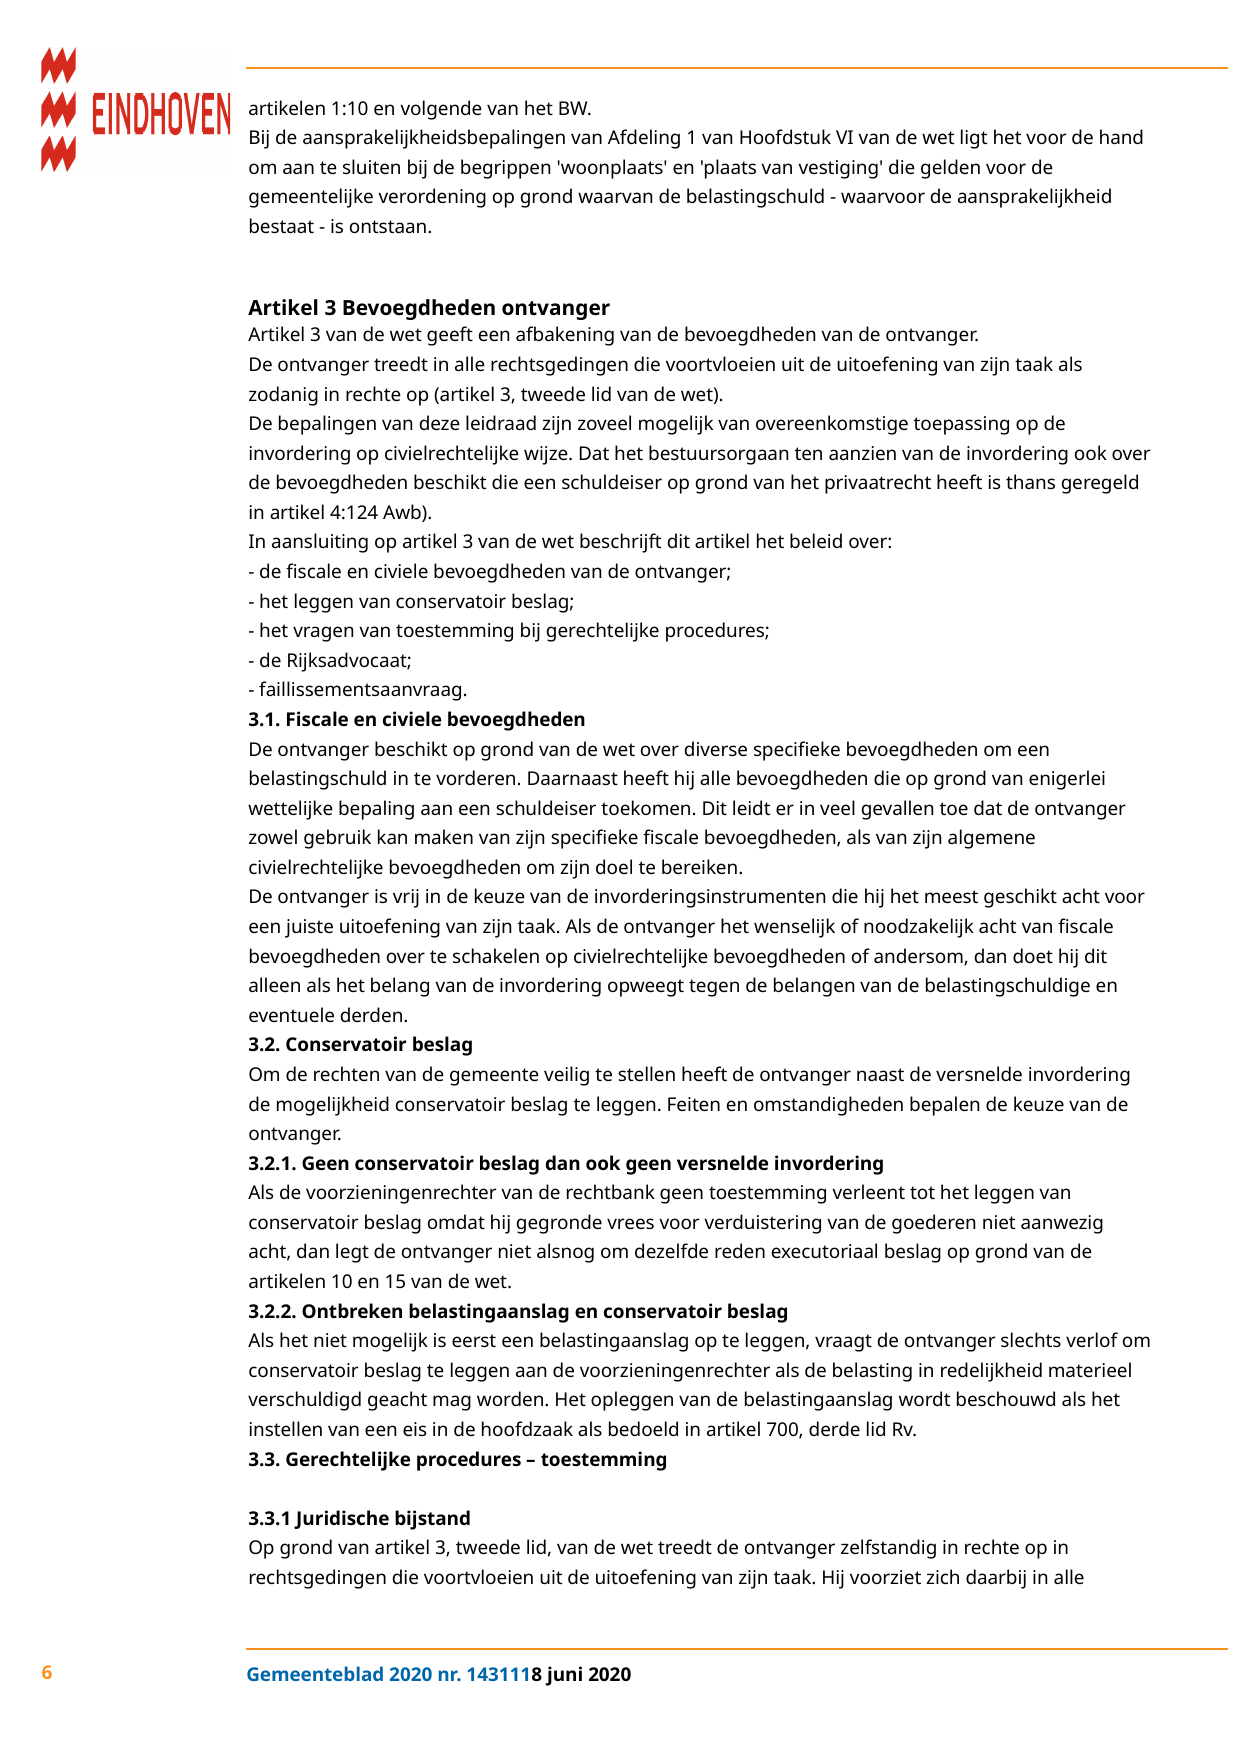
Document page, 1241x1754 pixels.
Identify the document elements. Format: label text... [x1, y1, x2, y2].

text - faillissementsaanvraag. [248, 677, 1152, 702]
text De ontvanger treedt in alle rechtsgedingen die voortvloeien uit de uitoefening van zijn taak als zodanig in rechte op (artikel 3, tweede lid van de wet). [248, 351, 1152, 406]
text Bij de aansprakelijkheidsbepalingen van Afdeling 1 van Hoofdstuk VI van de wet ligt het voor de hand om aan te sluiten bij de begrippen 'woonplaats' en 'plaats van vestiging' die gelden voor de gemeentelijke verordening op grond waarvan de belastingschuld - waarvoor de aansprakelijkheid bestaat - is ontstaan. [248, 124, 1152, 239]
text 3.2. Conservatoir beslag [248, 1032, 1152, 1057]
text artikelen 1:10 en volgende van het BW. [248, 95, 1152, 121]
text 3.1. Fiscale en civiele bevoegdheden [248, 706, 1152, 732]
text - het leggen van conservatoir beslag; [248, 588, 1152, 613]
text In aansluiting op artikel 3 van de wet beschrijft dit artikel het beleid over: [248, 529, 1152, 554]
picture [41, 47, 231, 172]
text - de fiscale en civiele bevoegdheden van de ontvanger; [248, 558, 1152, 584]
text Op grond van artikel 3, tweede lid, van de wet treedt de ontvanger zelfstandig in rechte op in rechtsgedingen die voortvloeien uit de uitoefening van zijn taak. Hij voorziet zich daarbij in alle [248, 1534, 1152, 1590]
text - de Rijksadvocaat; [248, 647, 1152, 673]
text 3.3.1 Juridische bijstand [248, 1505, 1152, 1531]
text 3.3. Gerechtelijke procedures – toestemming [248, 1446, 1152, 1471]
text Om de rechten van de gemeente veilig te stellen heeft de ontvanger naast de versnelde invordering de mogelijkheid conservatoir beslag te leggen. Feiten en omstandigheden bepalen de keuze van de ontvanger. [248, 1061, 1152, 1146]
text 3.2.1. Geen conservatoir beslag dan ook geen versnelde invordering [248, 1150, 1152, 1176]
text Als de voorzieningenrechter van de rechtbank geen toestemming verleent tot het leggen van conservatoir beslag omdat hij gegronde vrees voor verduistering van de goederen niet aanwezig acht, dan legt de ontvanger niet alsnog om dezelfde reden executoriaal beslag op grond van de artikelen 10 en 15 van de wet. [248, 1179, 1152, 1294]
text 3.2.2. Ontbreken belastingaanslag en conservatoir beslag [248, 1298, 1152, 1323]
text Artikel 3 Bevoegdheden ontvanger [248, 293, 1152, 322]
text - het vragen van toestemming bij gerechtelijke procedures; [248, 617, 1152, 643]
text Artikel 3 van de wet geeft een afbakening van de bevoegdheden van de ontvanger. [248, 322, 1152, 347]
text De ontvanger is vrij in de keuze van de invorderingsinstrumenten die hij het meest geschikt acht voor een juiste uitoefening van zijn taak. Als de ontvanger het wenselijk of noodzakelijk acht van fiscale bevoegdheden over te schakelen op civielrechtelijke bevoegdheden of andersom, dan doet hij dit alleen als het belang van de invordering opweegt tegen de belangen van de belastingschuldige en eventuele derden. [248, 884, 1152, 1028]
text Als het niet mogelijk is eerst een belastingaanslag op te leggen, vraagt de ontvanger slechts verlof om conservatoir beslag te leggen aan de voorzieningenrechter als de belasting in redelijkheid materieel verschuldigd geacht mag worden. Het opleggen van de belastingaanslag wordt beschouwd als het instellen van een eis in de hoofdzaak als bedoeld in artikel 700, derde lid Rv. [248, 1327, 1152, 1442]
text De bepalingen van deze leidraad zijn zoveel mogelijk van overeenkomstige toepassing op de invordering op civielrechtelijke wijze. Dat het bestuursorgaan ten aanzien van de invordering ook over de bevoegdheden beschikt die een schuldeiser op grond van het privaatrecht heeft is thans geregeld in artikel 4:124 Awb). [248, 410, 1152, 525]
text De ontvanger beschikt op grond van de wet over diverse specifieke bevoegdheden om een belastingschuld in te vorderen. Daarnaast heeft hij alle bevoegdheden die op grond van enigerlei wettelijke bepaling aan een schuldeiser toekomen. Dit leidt er in veel gevallen toe dat de ontvanger zowel gebruik kan maken van zijn specifieke fiscale bevoegdheden, als van zijn algemene civielrechtelijke bevoegdheden om zijn doel te bereiken. [248, 736, 1152, 880]
